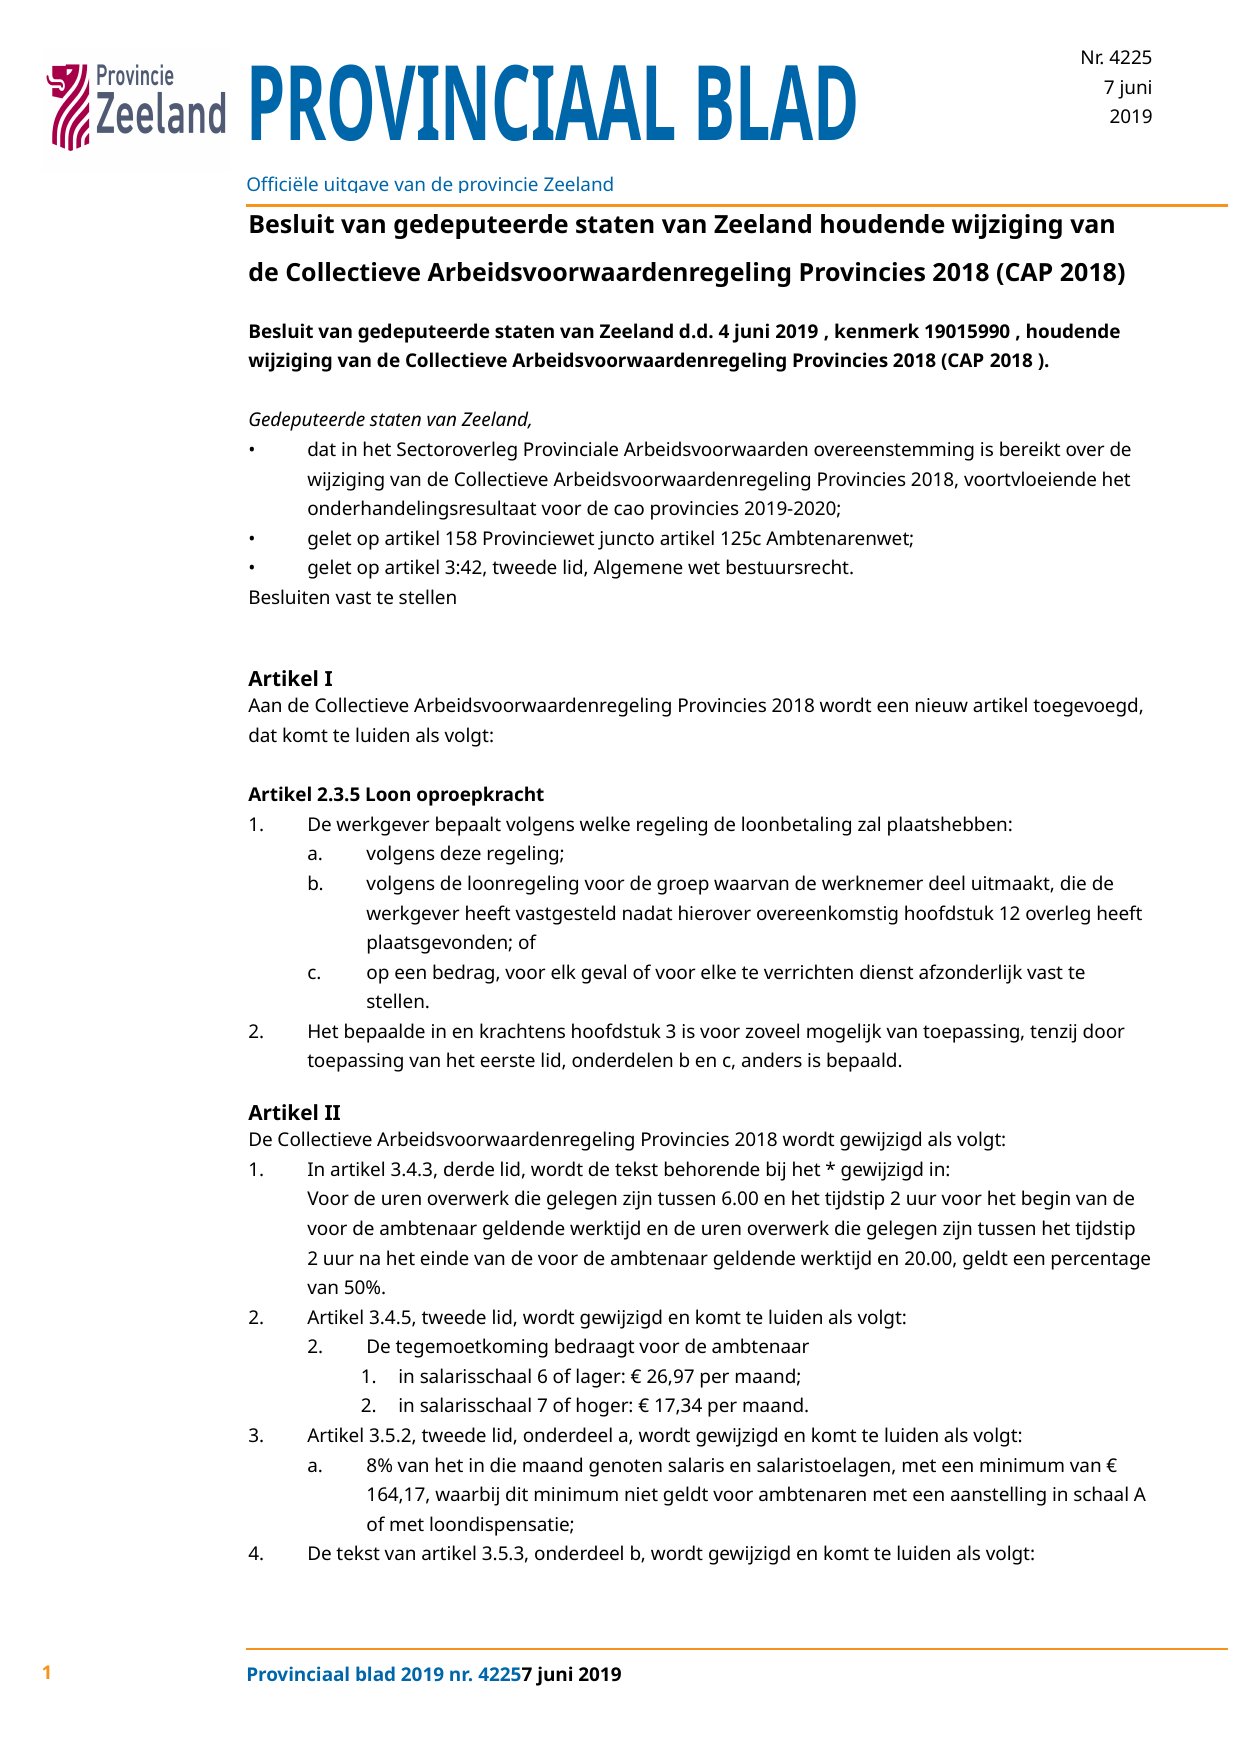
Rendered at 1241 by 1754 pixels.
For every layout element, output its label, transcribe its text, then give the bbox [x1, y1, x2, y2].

list Artikel 3.4.5, tweede lid, wordt gewijzigd en komt te luiden als volgt: [248, 1304, 1152, 1330]
text Gedeputeerde staten van Zeeland, [248, 407, 1152, 432]
text Aan de Collectieve Arbeidsvoorwaardenregeling Provincies 2018 wordt een nieuw artikel toegevoegd, dat komt te luiden als volgt: [248, 693, 1152, 748]
list Het bepaalde in en krachtens hoofdstuk 3 is voor zoveel mogelijk van toepassing, tenzij door toepassing van het eerste lid, onderdelen b en c, anders is bepaald. [248, 1018, 1152, 1073]
text Artikel II [248, 1098, 1152, 1126]
text Artikel 2.3.5 Loon oproepkracht [248, 781, 1152, 807]
list gelet op artikel 3:42, tweede lid, Algemene wet bestuursrecht. [248, 554, 1152, 580]
picture [41, 47, 231, 172]
list De tekst van artikel 3.5.3, onderdeel b, wordt gewijzigd en komt te luiden als volgt: [248, 1541, 1152, 1566]
list gelet op artikel 158 Provinciewet juncto artikel 125c Ambtenarenwet; [248, 525, 1152, 551]
list Voor de uren overwerk die gelegen zijn tussen 6.00 en het tijdstip 2 uur voor het begin van de voor de ambtenaar geldende werktijd en de uren overwerk die gelegen zijn tussen het tijdstip 2 uur na het einde van de voor de ambtenaar geldende werktijd en 20.00, geldt een percentage van 50%. [248, 1186, 1152, 1300]
list 8% van het in die maand genoten salaris en salaristoelagen, met een minimum van € 164,17, waarbij dit minimum niet geldt voor ambtenaren met een aanstelling in schaal A of met loondispensatie; [307, 1452, 1152, 1537]
list volgens de loonregeling voor de groep waarvan de werknemer deel uitmaakt, die de werkgever heeft vastgesteld nadat hierover overeenkomstig hoofdstuk 12 overleg heeft plaatsgevonden; of [307, 870, 1152, 955]
text Artikel I [248, 664, 1152, 693]
list in salarisschaal 7 of hoger: € 17,34 per maand. [361, 1393, 1152, 1418]
list Artikel 3.5.2, tweede lid, onderdeel a, wordt gewijzigd en komt te luiden als volgt: [248, 1422, 1152, 1448]
text De Collectieve Arbeidsvoorwaardenregeling Provincies 2018 wordt gewijzigd als volgt: [248, 1126, 1152, 1152]
list in salarisschaal 6 of lager: € 26,97 per maand; [361, 1363, 1152, 1389]
text Besluiten vast te stellen [248, 584, 1152, 610]
list In artikel 3.4.3, derde lid, wordt de tekst behorende bij het * gewijzigd in: [248, 1156, 1152, 1182]
list De werkgever bepaalt volgens welke regeling de loonbetaling zal plaatshebben: [248, 811, 1152, 837]
list volgens deze regeling; [307, 841, 1152, 866]
list De tegemoetkoming bedraagt voor de ambtenaar [307, 1333, 1152, 1359]
text Besluit van gedeputeerde staten van Zeeland houdende wijziging van de Collectieve Arbeidsvoorwaardenregeling Provincies 2018 (CAP 2018) [248, 207, 1152, 288]
text Besluit van gedeputeerde staten van Zeeland d.d. 4 juni 2019 , kenmerk 19015990 , houdende wijziging van de Collectieve Arbeidsvoorwaardenregeling Provincies 2018 (CAP 2018 ). [248, 318, 1152, 373]
list dat in het Sectoroverleg Provinciale Arbeidsvoorwaarden overeenstemming is bereikt over de wijziging van de Collectieve Arbeidsvoorwaardenregeling Provincies 2018, voortvloeiende het onderhandelingsresultaat voor de cao provincies 2019-2020; [248, 436, 1152, 521]
list op een bedrag, voor elk geval of voor elke te verrichten dienst afzonderlijk vast te stellen. [307, 959, 1152, 1014]
